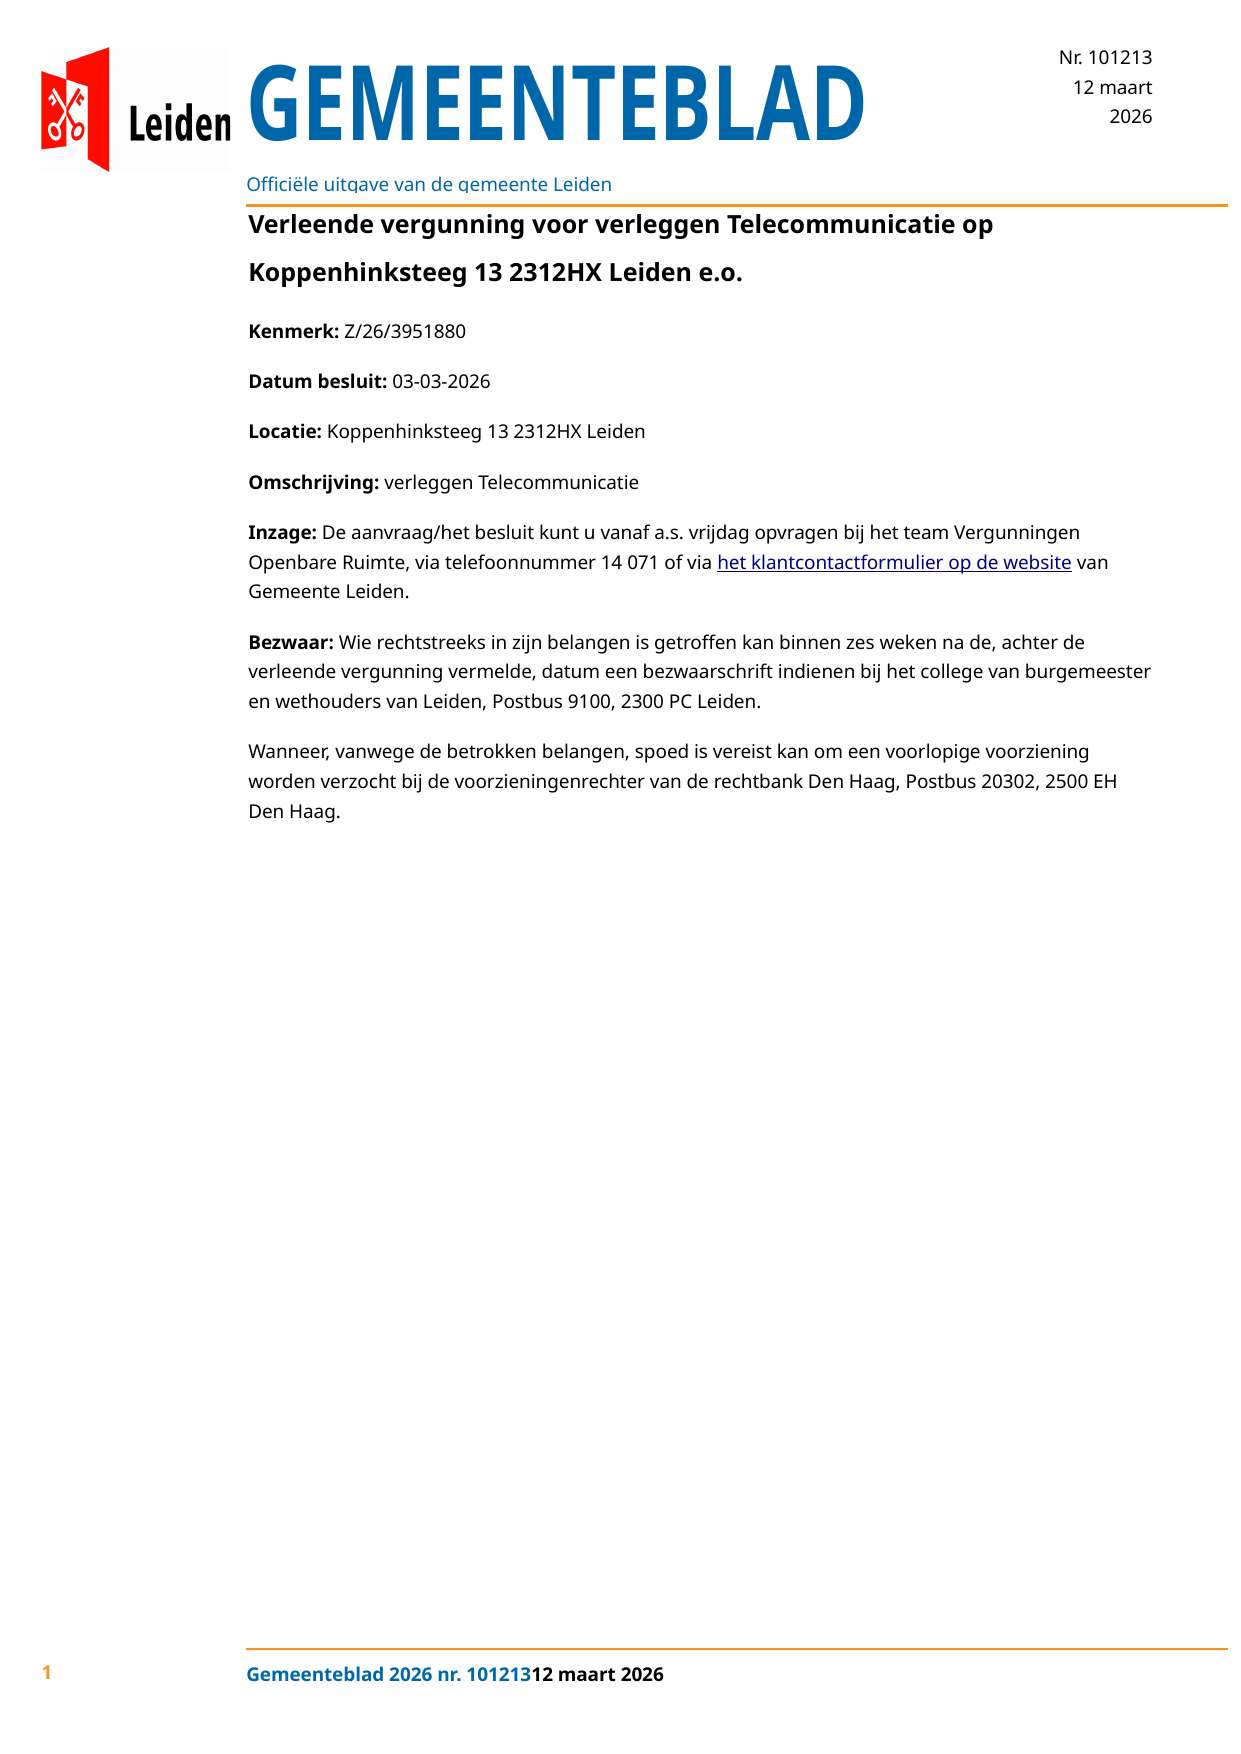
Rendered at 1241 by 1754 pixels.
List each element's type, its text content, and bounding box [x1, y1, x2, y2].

text Locatie: Koppenhinksteeg 13 2312HX Leiden [248, 419, 1152, 444]
text Kenmerk: Z/26/3951880 [248, 318, 1152, 344]
text Omschrijving: verleggen Telecommunicatie [248, 469, 1152, 495]
text Wanneer, vanwege de betrokken belangen, spoed is vereist kan om een voorlopige voorziening worden verzocht bij de voorzieningenrechter van de rechtbank Den Haag, Postbus 20302, 2500 EH Den Haag. [248, 739, 1152, 824]
picture [41, 47, 231, 172]
text Verleende vergunning voor verleggen Telecommunicatie op Koppenhinksteeg 13 2312HX Leiden e.o. [248, 207, 1152, 288]
text Bezwaar: Wie rechtstreeks in zijn belangen is getroffen kan binnen zes weken na de, achter de verleende vergunning vermelde, datum een bezwaarschrift indienen bij het college van burgemeester en wethouders van Leiden, Postbus 9100, 2300 PC Leiden. [248, 629, 1152, 714]
text Inzage: De aanvraag/het besluit kunt u vanaf a.s. vrijdag opvragen bij het team Vergunningen Openbare Ruimte, via telefoonnummer 14 071 of via het klantcontactformulier op de website van Gemeente Leiden. [248, 519, 1152, 604]
text Datum besluit: 03-03-2026 [248, 368, 1152, 394]
